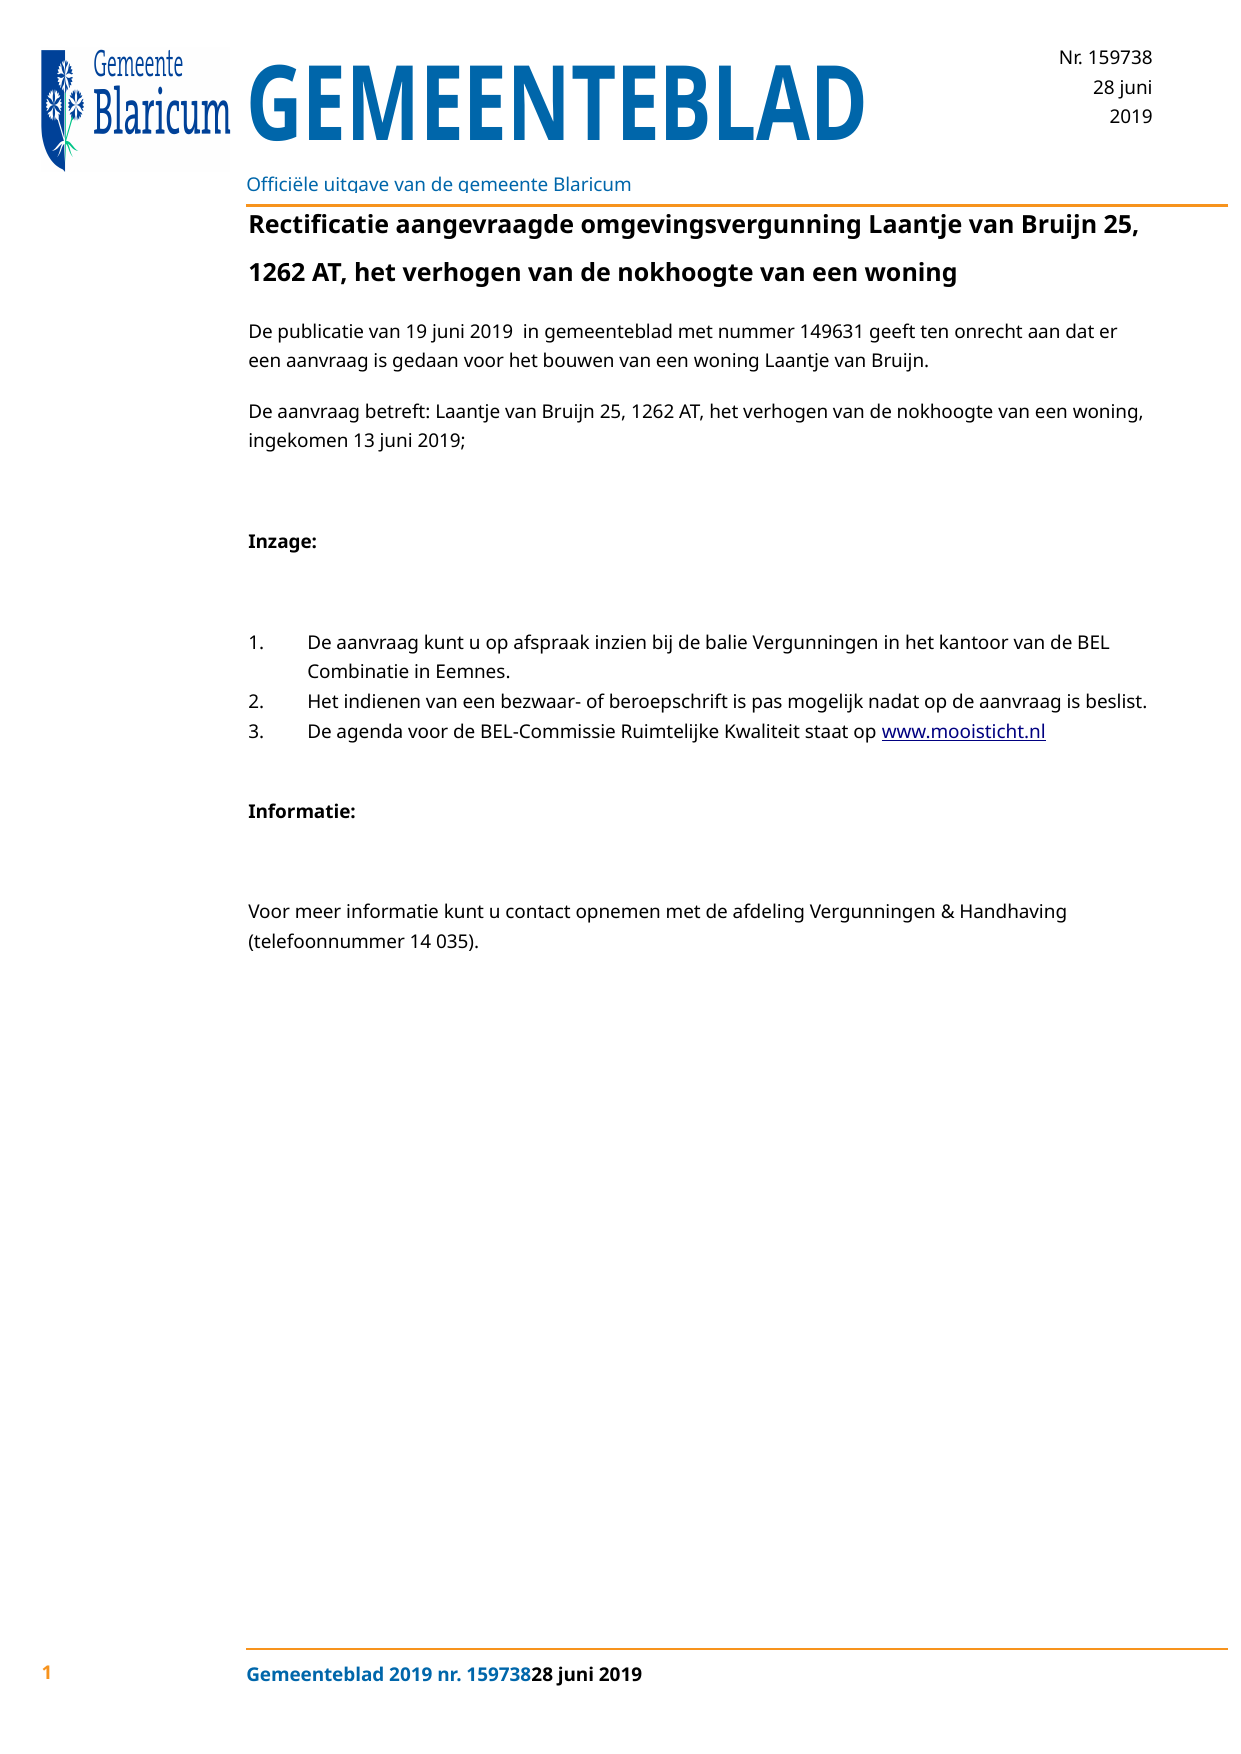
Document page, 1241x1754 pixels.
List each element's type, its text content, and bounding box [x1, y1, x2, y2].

text Inzage: [248, 528, 1152, 554]
text De aanvraag betreft: Laantje van Bruijn 25, 1262 AT, het verhogen van de nokhoogte van een woning, ingekomen 13 juni 2019; [248, 398, 1152, 453]
text Rectificatie aangevraagde omgevingsvergunning Laantje van Bruijn 25, 1262 AT, het verhogen van de nokhoogte van een woning [248, 207, 1152, 288]
picture [41, 47, 231, 172]
text Voor meer informatie kunt u contact opnemen met de afdeling Vergunningen & Handhaving (telefoonnummer 14 035). [248, 899, 1152, 954]
text De publicatie van 19 juni 2019 in gemeenteblad met nummer 149631 geeft ten onrecht aan dat er een aanvraag is gedaan voor het bouwen van een woning Laantje van Bruijn. [248, 318, 1152, 373]
list Het indienen van een bezwaar- of beroepschrift is pas mogelijk nadat op de aanvraag is beslist. [248, 688, 1152, 714]
text Informatie: [248, 798, 1152, 824]
list De aanvraag kunt u op afspraak inzien bij de balie Vergunningen in het kantoor van de BEL Combinatie in Eemnes. [248, 629, 1152, 684]
list De agenda voor de BEL-Commissie Ruimtelijke Kwaliteit staat op www.mooisticht.nl [248, 718, 1152, 744]
